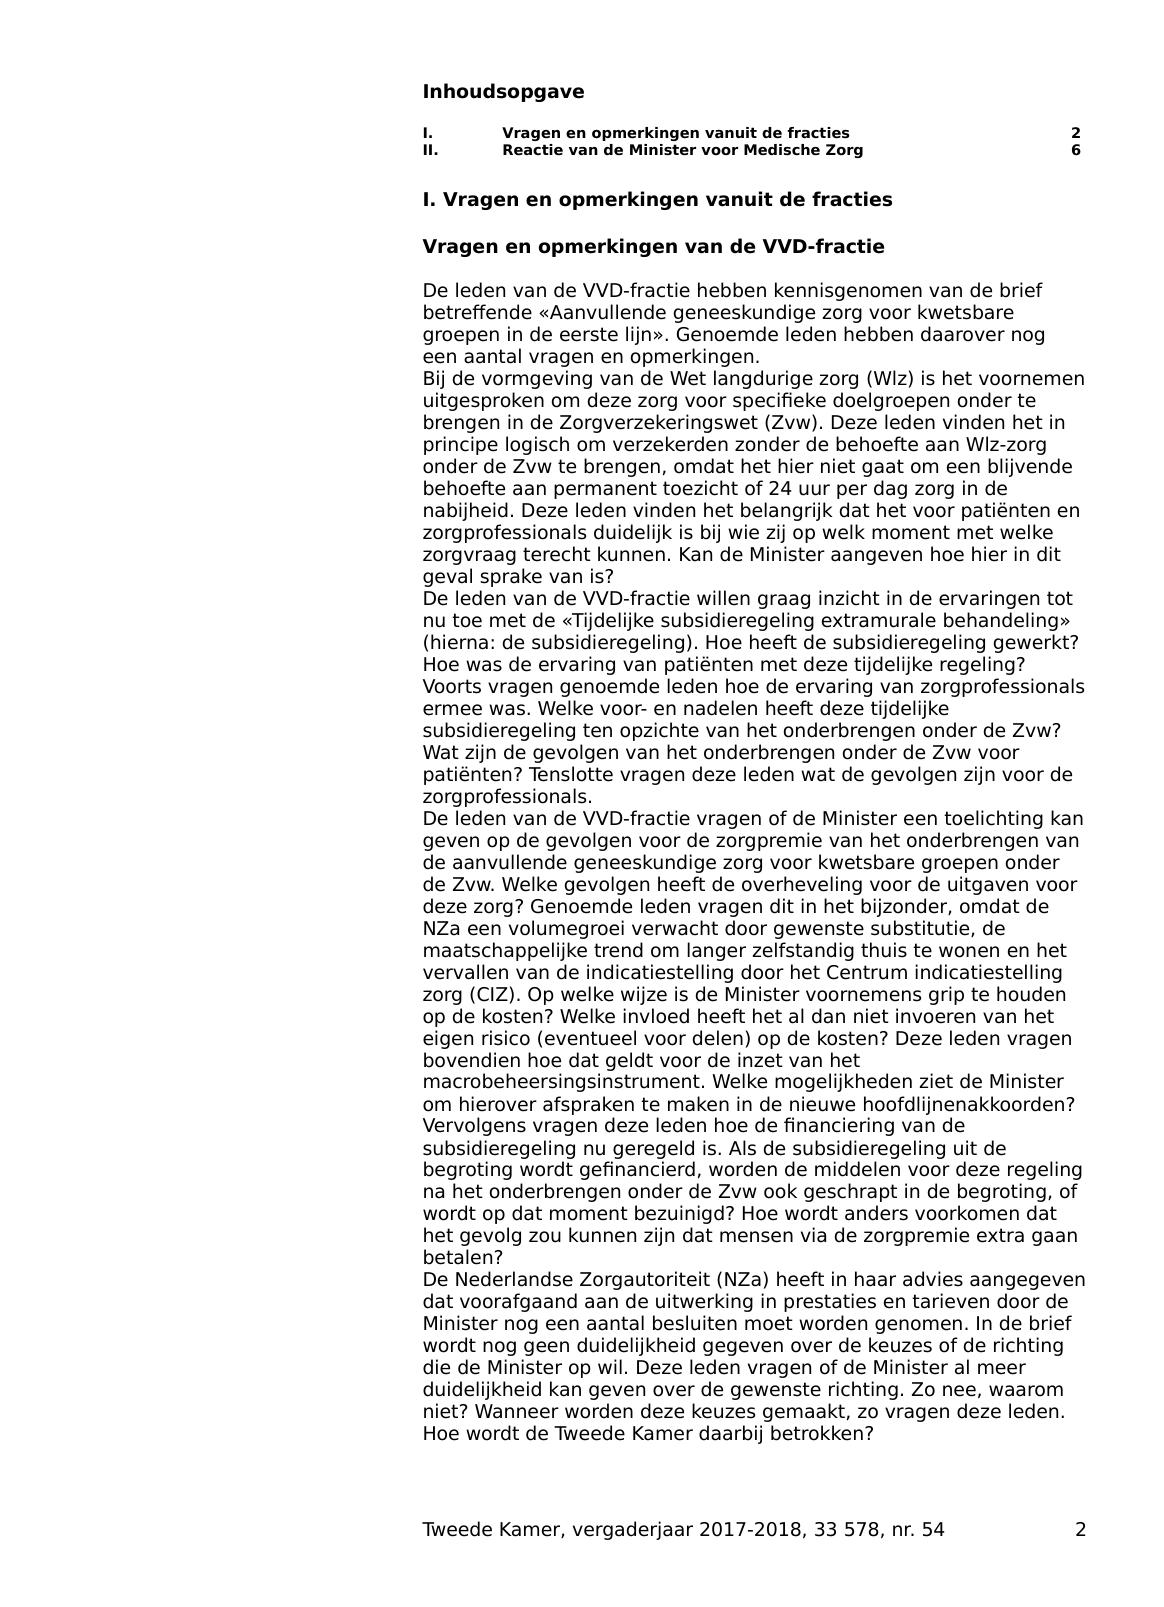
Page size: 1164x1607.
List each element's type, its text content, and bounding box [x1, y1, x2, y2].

table_cell II. [422, 142, 496, 159]
table_header I. [422, 125, 496, 142]
table_header 2 [1028, 125, 1087, 142]
text De leden van de VVD-fractie willen graag inzicht in de ervaringen tot nu toe met de «Tijdelijke subsidieregeling extramurale behandeling» (hierna: de subsidieregeling). Hoe heeft de subsidieregeling gewerkt? Hoe was de ervaring van patiënten met deze tijdelijke regeling? Voorts vragen genoemde leden hoe de ervaring van zorgprofessionals ermee was. Welke voor- en nadelen heeft deze tijdelijke subsidieregeling ten opzichte van het onderbrengen onder de Zvw? Wat zijn de gevolgen van het onderbrengen onder de Zvw voor patiënten? Tenslotte vragen deze leden wat de gevolgen zijn voor de zorgprofessionals. [422, 588, 1087, 808]
table_header Vragen en opmerkingen vanuit de fracties [496, 125, 1028, 142]
table_cell Reactie van de Minister voor Medische Zorg [496, 142, 1028, 159]
text De leden van de VVD-fractie vragen of de Minister een toelichting kan geven op de gevolgen voor de zorgpremie van het onderbrengen van de aanvullende geneeskundige zorg voor kwetsbare groepen onder de Zvw. Welke gevolgen heeft de overheveling voor de uitgaven voor deze zorg? Genoemde leden vragen dit in het bijzonder, omdat de NZa een volumegroei verwacht door gewenste substitutie, de maatschappelijke trend om langer zelfstandig thuis te wonen en het vervallen van de indicatiestelling door het Centrum indicatiestelling zorg (CIZ). Op welke wijze is de Minister voornemens grip te houden op de kosten? Welke invloed heeft het al dan niet invoeren van het eigen risico (eventueel voor delen) op de kosten? Deze leden vragen bovendien hoe dat geldt voor de inzet van het macrobeheersingsinstrument. Welke mogelijkheden ziet de Minister om hierover afspraken te maken in de nieuwe hoofdlijnenakkoorden? [422, 808, 1087, 1115]
text Vervolgens vragen deze leden hoe de financiering van de subsidieregeling nu geregeld is. Als de subsidieregeling uit de begroting wordt gefinancierd, worden de middelen voor deze regeling na het onderbrengen onder de Zvw ook geschrapt in de begroting, of wordt op dat moment bezuinigd? Hoe wordt anders voorkomen dat het gevolg zou kunnen zijn dat mensen via de zorgpremie extra gaan betalen? [422, 1115, 1087, 1269]
subtitle I. Vragen en opmerkingen vanuit de fracties [422, 189, 1087, 211]
text Bij de vormgeving van de Wet langdurige zorg (Wlz) is het voornemen uitgesproken om deze zorg voor specifieke doelgroepen onder te brengen in de Zorgverzekeringswet (Zvw). Deze leden vinden het in principe logisch om verzekerden zonder de behoefte aan Wlz-zorg onder de Zvw te brengen, omdat het hier niet gaat om een blijvende behoefte aan permanent toezicht of 24 uur per dag zorg in de nabijheid. Deze leden vinden het belangrijk dat het voor patiënten en zorgprofessionals duidelijk is bij wie zij op welk moment met welke zorgvraag terecht kunnen. Kan de Minister aangeven hoe hier in dit geval sprake van is? [422, 368, 1087, 588]
subtitle Inhoudsopgave [422, 81, 1087, 103]
subtitle Vragen en opmerkingen van de VVD-fractie [422, 236, 1087, 258]
table_cell 6 [1028, 142, 1087, 159]
text De Nederlandse Zorgautoriteit (NZa) heeft in haar advies aangegeven dat voorafgaand aan de uitwerking in prestaties en tarieven door de Minister nog een aantal besluiten moet worden genomen. In de brief wordt nog geen duidelijkheid gegeven over de keuzes of de richting die de Minister op wil. Deze leden vragen of de Minister al meer duidelijkheid kan geven over de gewenste richting. Zo nee, waarom niet? Wanneer worden deze keuzes gemaakt, zo vragen deze leden. Hoe wordt de Tweede Kamer daarbij betrokken? [422, 1269, 1087, 1445]
text De leden van de VVD-fractie hebben kennisgenomen van de brief betreffende «Aanvullende geneeskundige zorg voor kwetsbare groepen in de eerste lijn». Genoemde leden hebben daarover nog een aantal vragen en opmerkingen. [422, 280, 1087, 368]
